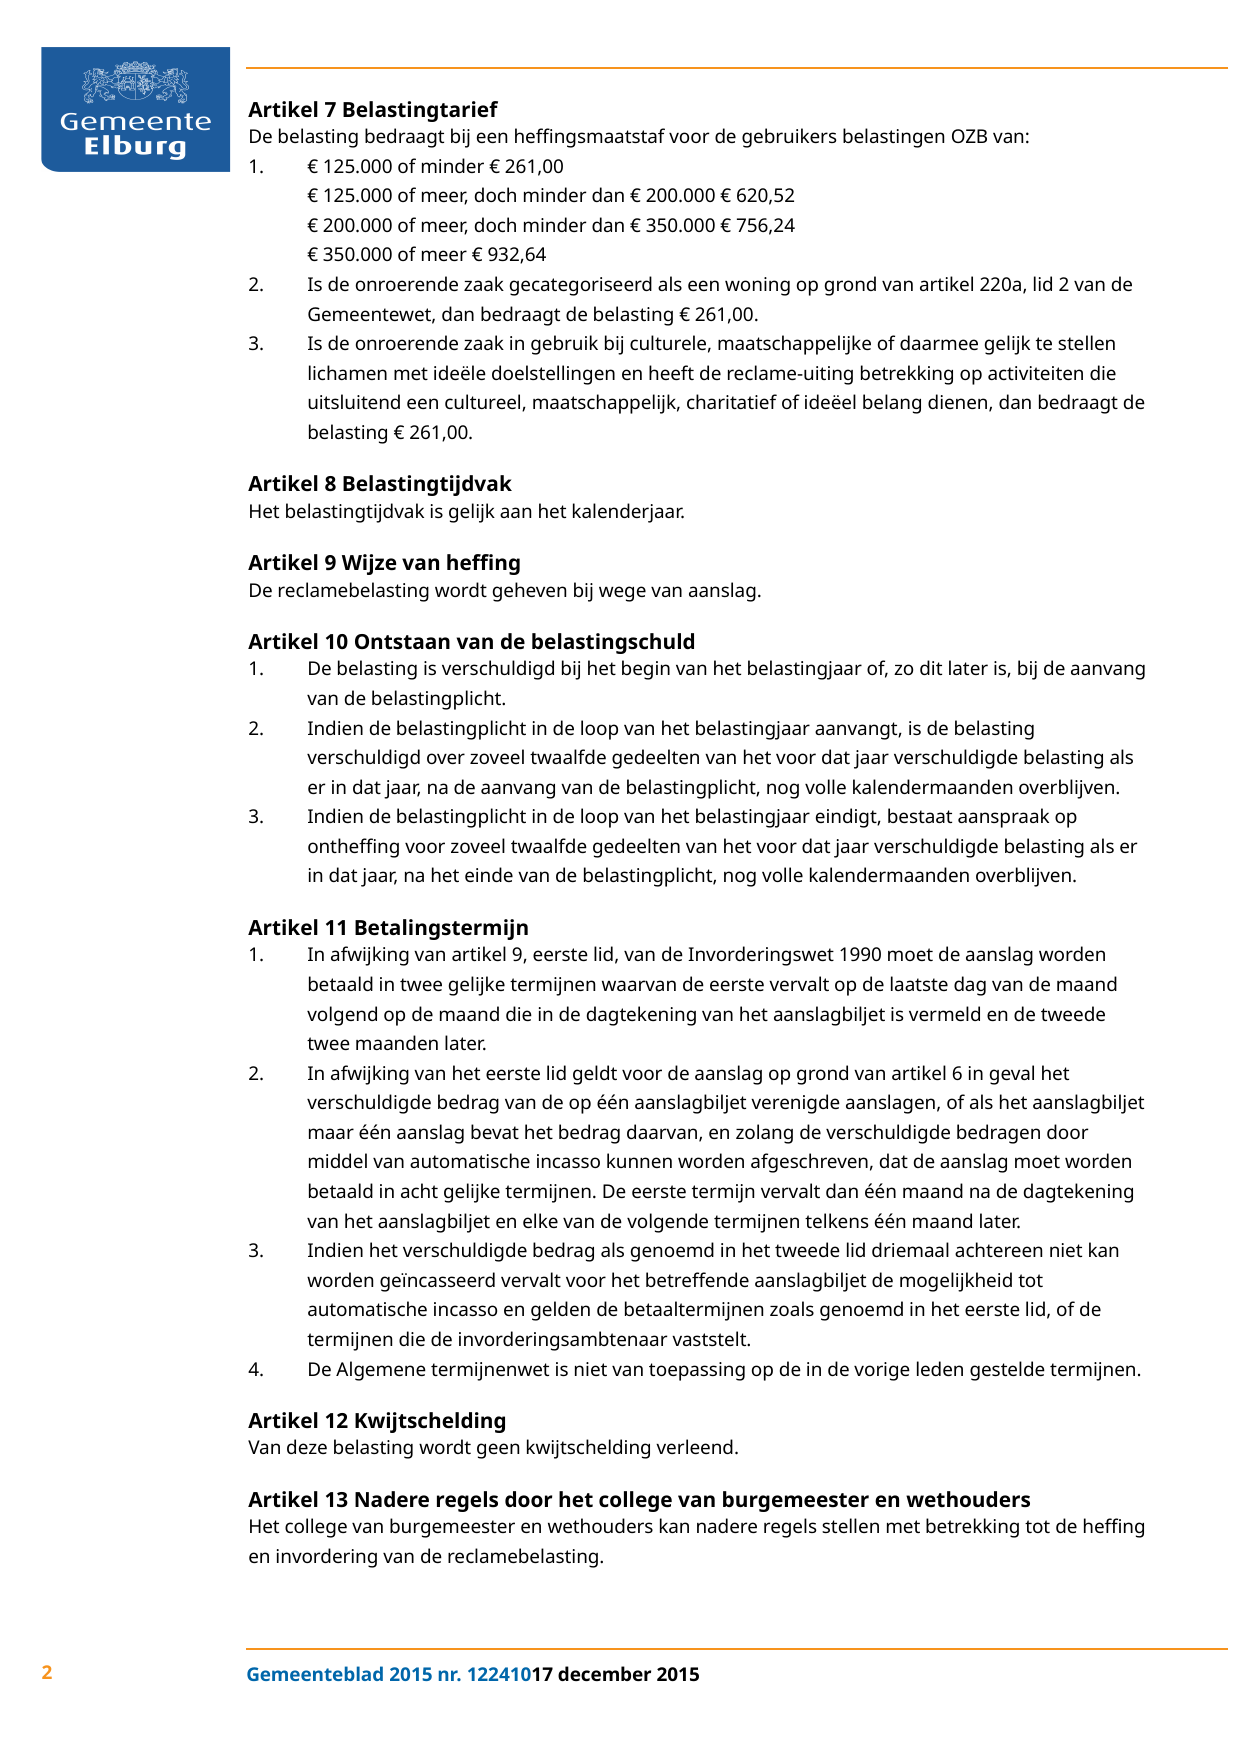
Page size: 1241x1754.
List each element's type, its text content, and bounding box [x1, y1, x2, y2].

list € 350.000 of meer € 932,64 [248, 242, 1152, 267]
list Indien het verschuldigde bedrag als genoemd in het tweede lid driemaal achtereen niet kan worden geïncasseerd vervalt voor het betreffende aanslagbiljet de mogelijkheid tot automatische incasso en gelden de betaaltermijnen zoals genoemd in het eerste lid, of de termijnen die de invorderingsambtenaar vaststelt. [248, 1237, 1152, 1352]
text Het belastingtijdvak is gelijk aan het kalenderjaar. [248, 498, 1152, 524]
list Is de onroerende zaak gecategoriseerd als een woning op grond van artikel 220a, lid 2 van de Gemeentewet, dan bedraagt de belasting € 261,00. [248, 271, 1152, 326]
text Artikel 8 Belastingtijdvak [248, 469, 1152, 498]
picture [41, 47, 231, 172]
text Artikel 12 Kwijtschelding [248, 1406, 1152, 1434]
list € 125.000 of meer, doch minder dan € 200.000 € 620,52 [248, 182, 1152, 208]
list In afwijking van het eerste lid geldt voor de aanslag op grond van artikel 6 in geval het verschuldigde bedrag van de op één aanslagbiljet verenigde aanslagen, of als het aanslagbiljet maar één aanslag bevat het bedrag daarvan, en zolang de verschuldigde bedragen door middel van automatische incasso kunnen worden afgeschreven, dat de aanslag moet worden betaald in acht gelijke termijnen. De eerste termijn vervalt dan één maand na de dagtekening van het aanslagbiljet en elke van de volgende termijnen telkens één maand later. [248, 1060, 1152, 1233]
text Van deze belasting wordt geen kwijtschelding verleend. [248, 1434, 1152, 1460]
list De belasting is verschuldigd bij het begin van het belastingjaar of, zo dit later is, bij de aanvang van de belastingplicht. [248, 656, 1152, 711]
text Artikel 10 Ontstaan van de belastingschuld [248, 627, 1152, 656]
text De reclamebelasting wordt geheven bij wege van aanslag. [248, 577, 1152, 602]
list Indien de belastingplicht in de loop van het belastingjaar eindigt, bestaat aanspraak op ontheffing voor zoveel twaalfde gedeelten van het voor dat jaar verschuldigde belasting als er in dat jaar, na het einde van de belastingplicht, nog volle kalendermaanden overblijven. [248, 803, 1152, 888]
text Artikel 13 Nadere regels door het college van burgemeester en wethouders [248, 1485, 1152, 1513]
list € 200.000 of meer, doch minder dan € 350.000 € 756,24 [248, 212, 1152, 238]
text Artikel 7 Belastingtarief [248, 95, 1152, 123]
text Het college van burgemeester en wethouders kan nadere regels stellen met betrekking tot de heffing en invordering van de reclamebelasting. [248, 1513, 1152, 1569]
list Indien de belastingplicht in de loop van het belastingjaar aanvangt, is de belasting verschuldigd over zoveel twaalfde gedeelten van het voor dat jaar verschuldigde belasting als er in dat jaar, na de aanvang van de belastingplicht, nog volle kalendermaanden overblijven. [248, 715, 1152, 800]
list De Algemene termijnenwet is niet van toepassing op de in de vorige leden gestelde termijnen. [248, 1356, 1152, 1381]
text De belasting bedraagt bij een heffingsmaatstaf voor de gebruikers belastingen OZB van: [248, 123, 1152, 149]
text Artikel 11 Betalingstermijn [248, 913, 1152, 942]
list In afwijking van artikel 9, eerste lid, van de Invorderingswet 1990 moet de aanslag worden betaald in twee gelijke termijnen waarvan de eerste vervalt op de laatste dag van de maand volgend op de maand die in de dagtekening van het aanslagbiljet is vermeld en de tweede twee maanden later. [248, 942, 1152, 1056]
list Is de onroerende zaak in gebruik bij culturele, maatschappelijke of daarmee gelijk te stellen lichamen met ideële doelstellingen en heeft de reclame-uiting betrekking op activiteiten die uitsluitend een cultureel, maatschappelijk, charitatief of ideëel belang dienen, dan bedraagt de belasting € 261,00. [248, 330, 1152, 445]
list € 125.000 of minder € 261,00 [248, 153, 1152, 178]
text Artikel 9 Wijze van heffing [248, 548, 1152, 577]
